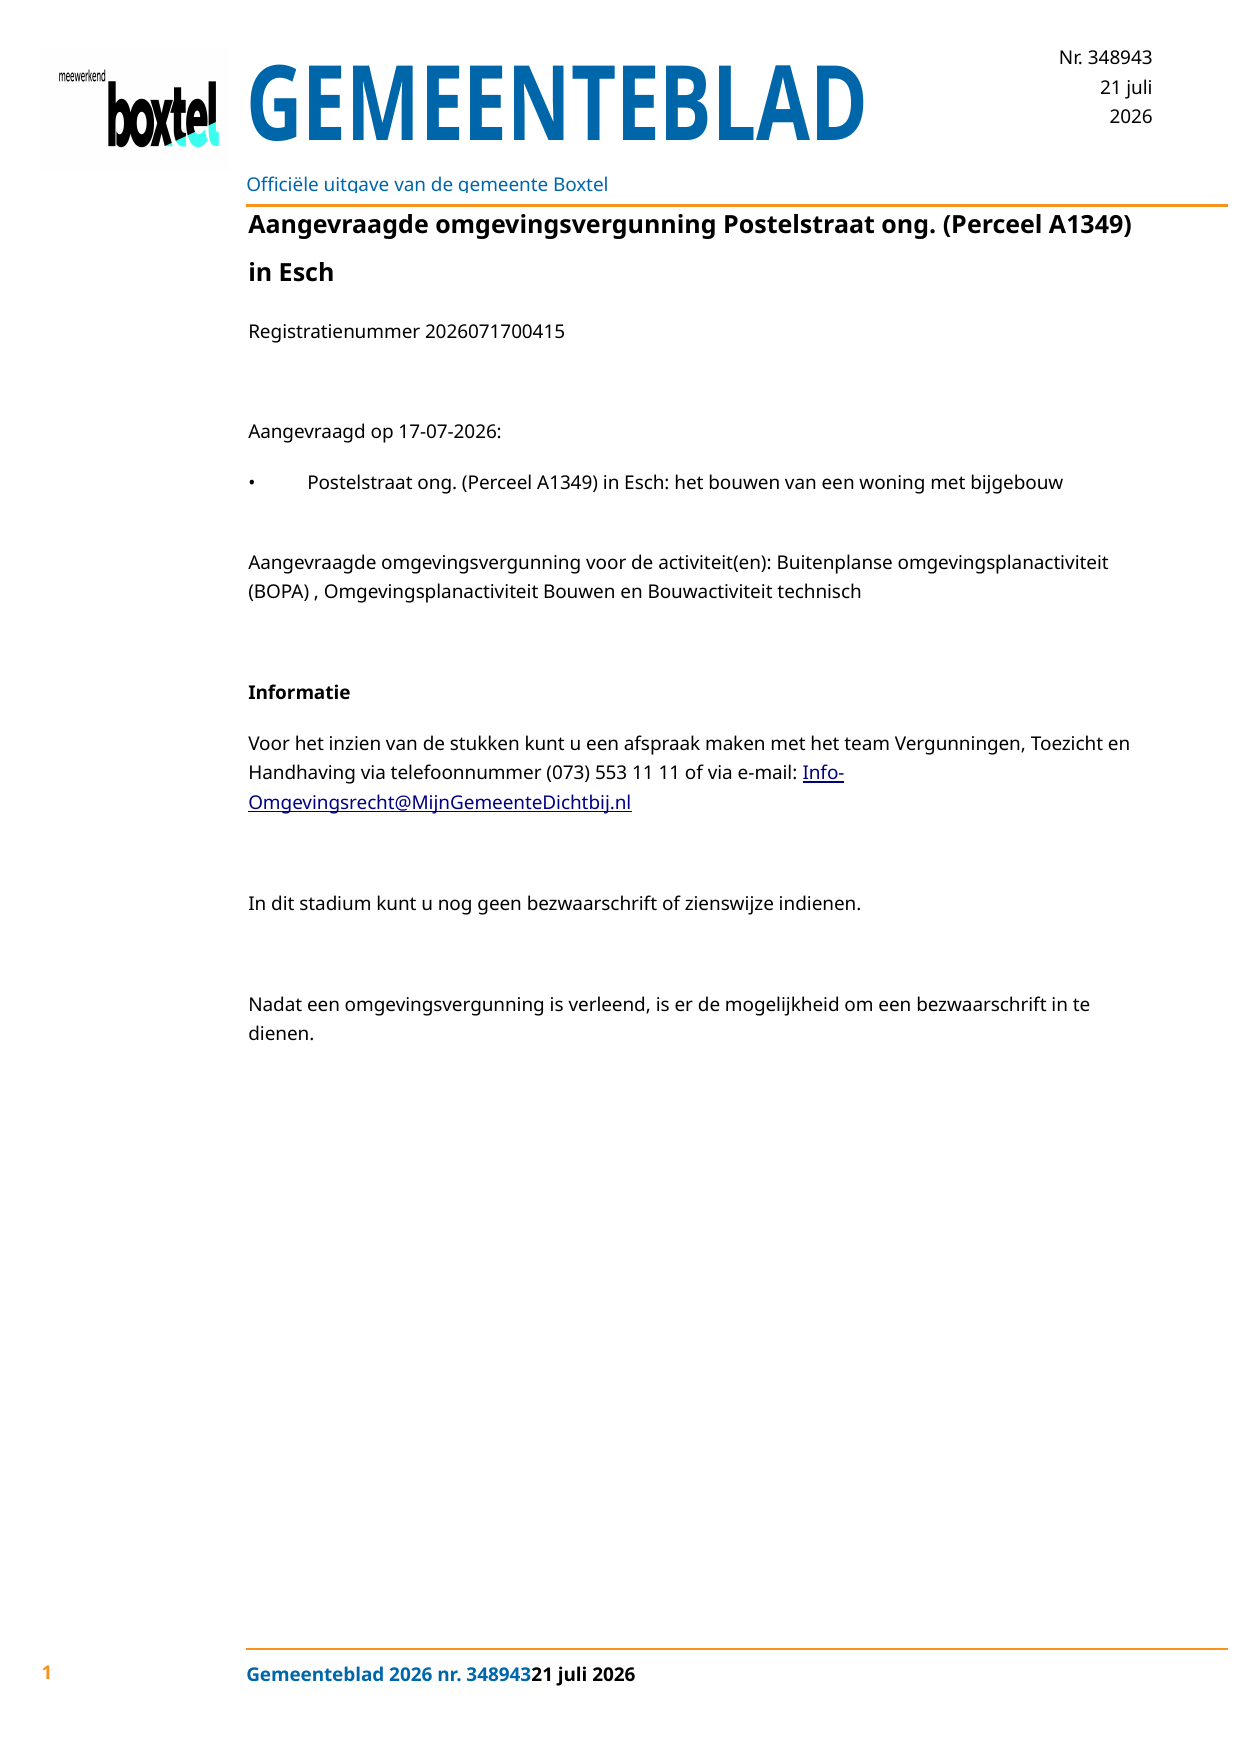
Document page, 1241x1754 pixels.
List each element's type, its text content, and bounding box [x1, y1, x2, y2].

text Registratienummer 2026071700415 [248, 318, 1152, 344]
text Aangevraagde omgevingsvergunning voor de activiteit(en): Buitenplanse omgevingsplanactiviteit (BOPA) , Omgevingsplanactiviteit Bouwen en Bouwactiviteit technisch [248, 549, 1152, 604]
list Postelstraat ong. (Perceel A1349) in Esch: het bouwen van een woning met bijgebouw [248, 469, 1152, 495]
text Aangevraagd op 17-07-2026: [248, 419, 1152, 444]
picture [41, 47, 231, 172]
text Voor het inzien van de stukken kunt u een afspraak maken met het team Vergunningen, Toezicht en Handhaving via telefoonnummer (073) 553 11 11 of via e-mail: Info-Omgevingsrecht@MijnGemeenteDichtbij.nl [248, 730, 1152, 815]
text In dit stadium kunt u nog geen bezwaarschrift of zienswijze indienen. [248, 890, 1152, 916]
text Aangevraagde omgevingsvergunning Postelstraat ong. (Perceel A1349) in Esch [248, 207, 1152, 288]
text Nadat een omgevingsvergunning is verleend, is er de mogelijkheid om een bezwaarschrift in te dienen. [248, 991, 1152, 1046]
text Informatie [248, 679, 1152, 705]
